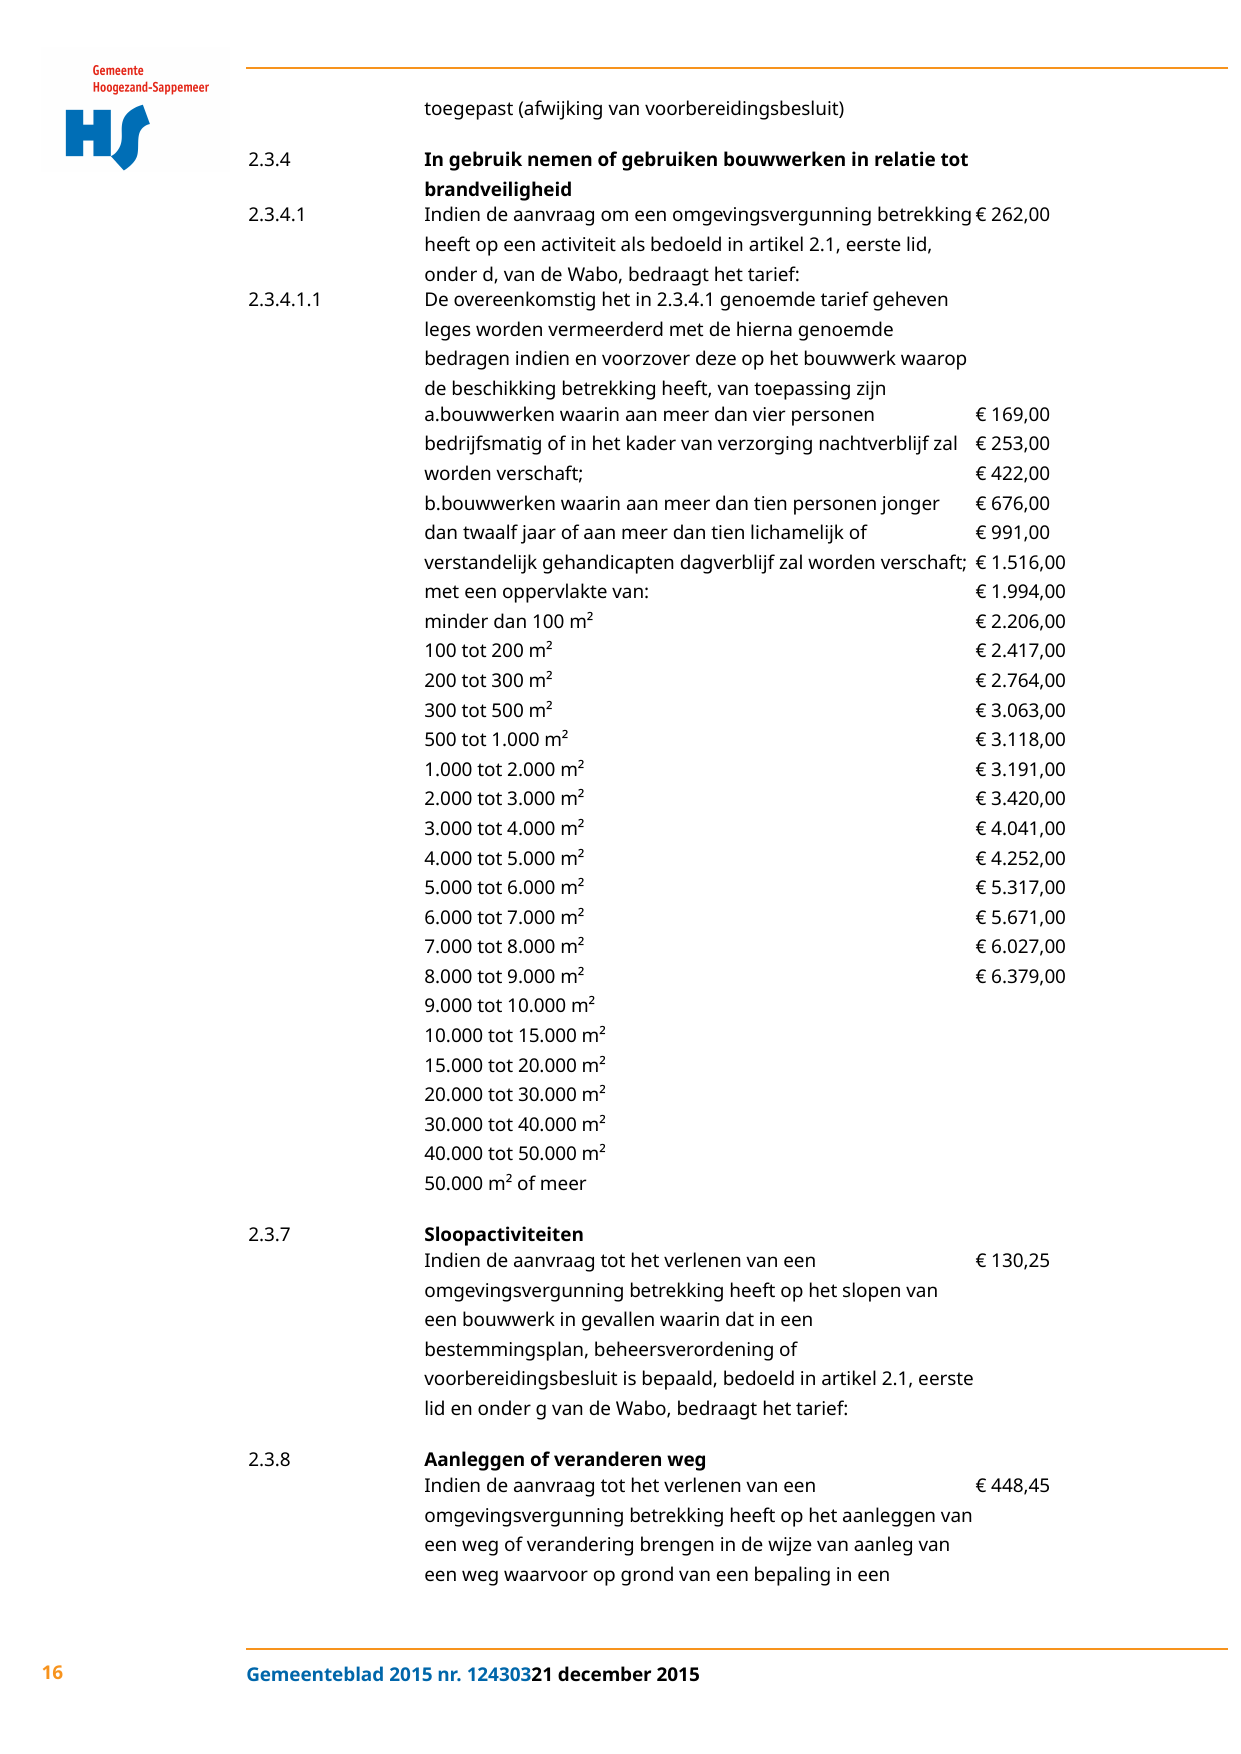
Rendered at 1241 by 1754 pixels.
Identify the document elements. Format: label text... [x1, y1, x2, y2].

table_cell [248, 1196, 424, 1222]
table_cell [975, 121, 1152, 146]
table_cell In gebruik nemen of gebruiken bouwwerken in relatie tot brandveiligheid [424, 146, 975, 202]
table_cell Sloopactiviteiten [424, 1222, 975, 1247]
table_cell Aanleggen of veranderen weg [424, 1447, 975, 1472]
table_cell [248, 121, 424, 146]
table_cell 2.3.4.1 [248, 202, 424, 286]
table_cell toegepast (afwijking van voorbereidingsbesluit) [424, 95, 975, 121]
table_cell 2.3.8 [248, 1447, 424, 1472]
table_cell [248, 1421, 424, 1447]
table_cell € 130,25 [975, 1247, 1152, 1421]
table_cell [975, 1447, 1152, 1472]
table_cell € 448,45 [975, 1473, 1152, 1587]
table_cell [975, 146, 1152, 202]
table_cell [975, 1196, 1152, 1222]
table_cell Indien de aanvraag tot het verlenen van een omgevingsvergunning betrekking heeft op het aanleggen van een weg of verandering brengen in de wijze van aanleg van een weg waarvoor op grond van een bepaling in een [424, 1473, 975, 1587]
picture [41, 47, 231, 172]
table_cell 2.3.7 [248, 1222, 424, 1247]
table_cell 2.3.4 [248, 146, 424, 202]
table_cell [975, 95, 1152, 121]
table_cell [975, 286, 1152, 401]
table_cell [424, 1196, 975, 1222]
table_cell De overeenkomstig het in 2.3.4.1 genoemde tarief geheven leges worden vermeerderd met de hierna genoemde bedragen indien en voorzover deze op het bouwwerk waarop de beschikking betrekking heeft, van toepassing zijn [424, 286, 975, 401]
table_cell [975, 1222, 1152, 1247]
table_cell [248, 401, 424, 1196]
table_cell € 169,00 € 253,00 € 422,00 € 676,00 € 991,00 € 1.516,00 € 1.994,00 € 2.206,00 € 2.417,00 € 2.764,00 € 3.063,00 € 3.118,00 € 3.191,00 € 3.420,00 € 4.041,00 € 4.252,00 € 5.317,00 € 5.671,00 € 6.027,00 € 6.379,00 [975, 401, 1152, 1196]
table_cell [248, 95, 424, 121]
table_cell [424, 1421, 975, 1447]
table_cell € 262,00 [975, 202, 1152, 286]
table_cell Indien de aanvraag om een omgevingsvergunning betrekking heeft op een activiteit als bedoeld in artikel 2.1, eerste lid, onder d, van de Wabo, bedraagt het tarief: [424, 202, 975, 286]
table_cell 2.3.4.1.1 [248, 286, 424, 401]
table_cell [248, 1247, 424, 1421]
table_cell [248, 1473, 424, 1587]
table_cell Indien de aanvraag tot het verlenen van een omgevingsvergunning betrekking heeft op het slopen van een bouwwerk in gevallen waarin dat in een bestemmingsplan, beheersverordening of voorbereidingsbesluit is bepaald, bedoeld in artikel 2.1, eerste lid en onder g van de Wabo, bedraagt het tarief: [424, 1247, 975, 1421]
table_cell [424, 121, 975, 146]
table_cell a.bouwwerken waarin aan meer dan vier personen bedrijfsmatig of in het kader van verzorging nachtverblijf zal worden verschaft; b.bouwwerken waarin aan meer dan tien personen jonger dan twaalf jaar of aan meer dan tien lichamelijk of verstandelijk gehandicapten dagverblijf zal worden verschaft; met een oppervlakte van: minder dan 100 m² 100 tot 200 m² 200 tot 300 m² 300 tot 500 m² 500 tot 1.000 m² 1.000 tot 2.000 m² 2.000 tot 3.000 m² 3.000 tot 4.000 m² 4.000 tot 5.000 m² 5.000 tot 6.000 m² 6.000 tot 7.000 m² 7.000 tot 8.000 m² 8.000 tot 9.000 m² 9.000 tot 10.000 m² 10.000 tot 15.000 m² 15.000 tot 20.000 m² 20.000 tot 30.000 m² 30.000 tot 40.000 m² 40.000 tot 50.000 m² 50.000 m² of meer [424, 401, 975, 1196]
table_cell [975, 1421, 1152, 1447]
